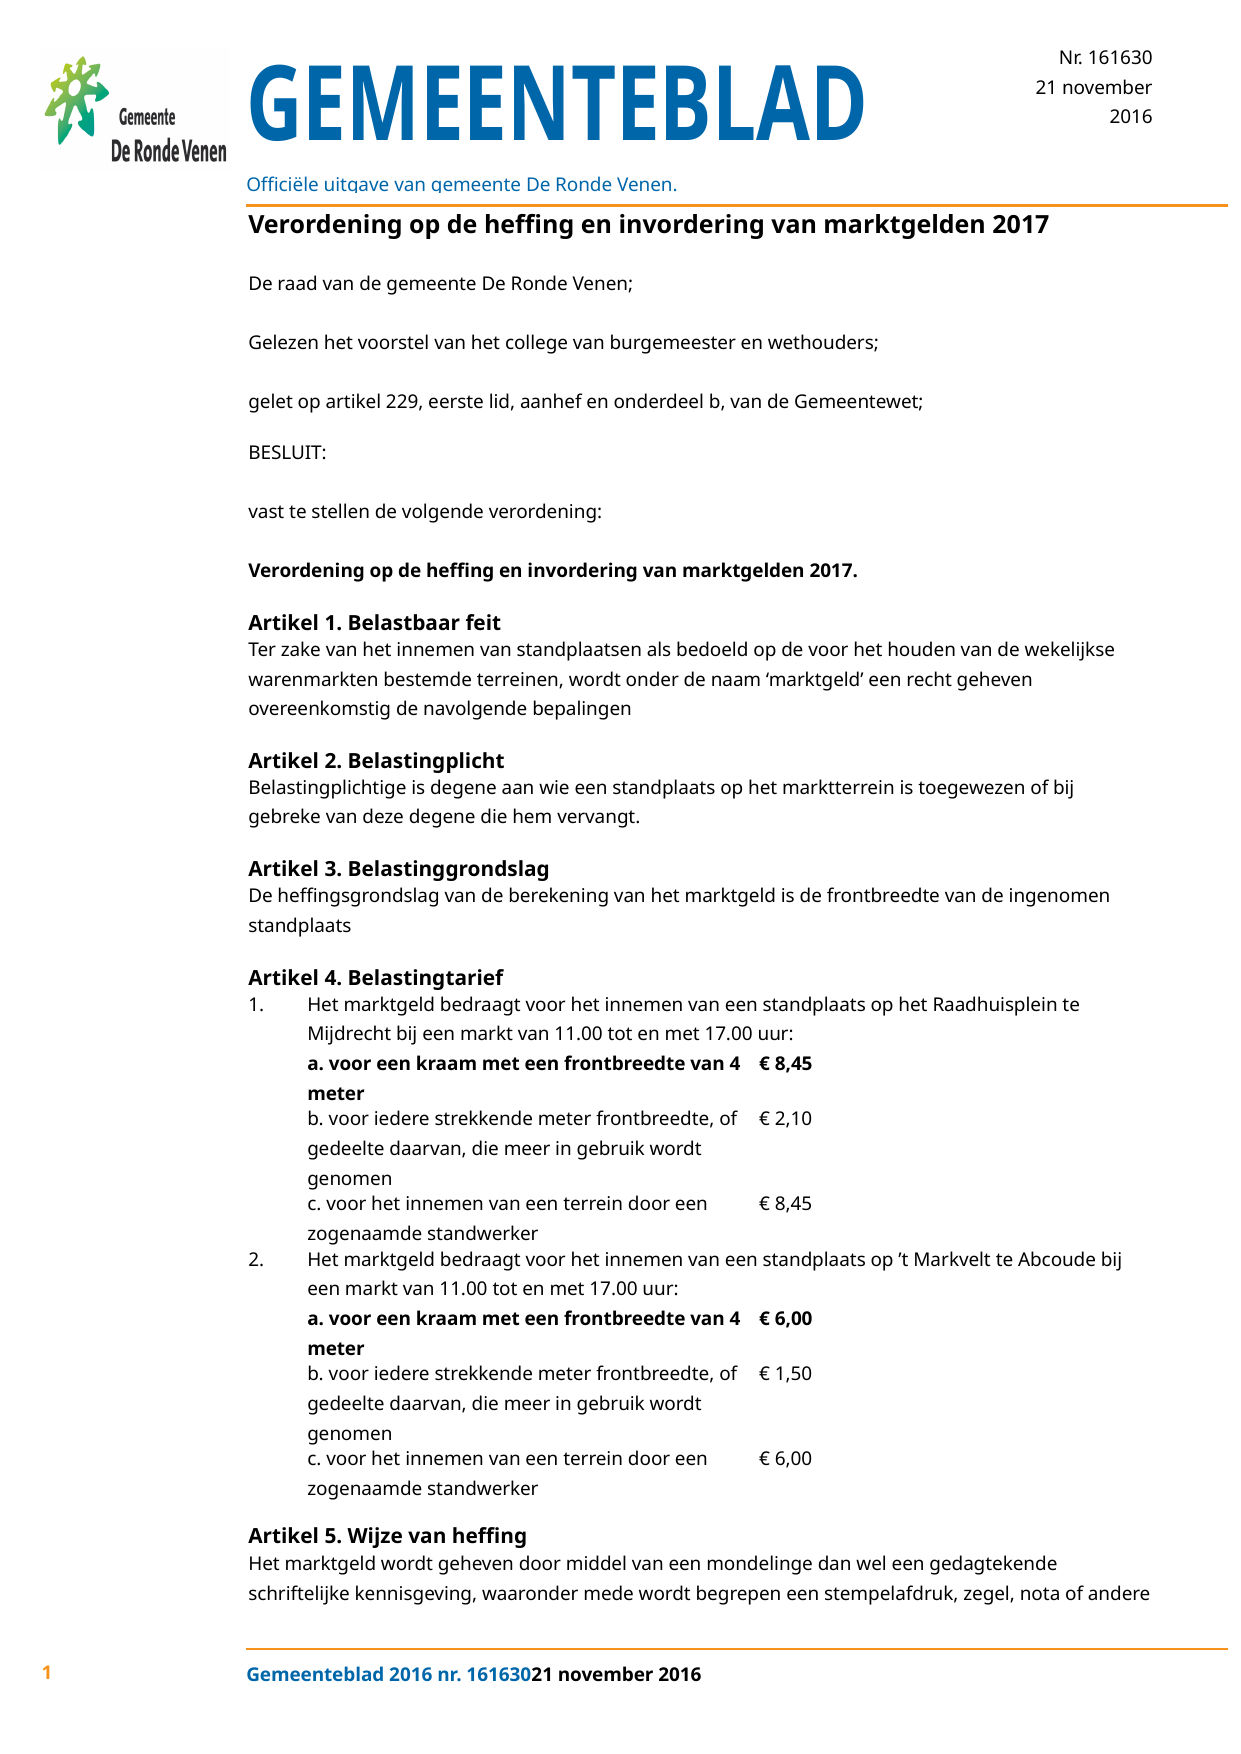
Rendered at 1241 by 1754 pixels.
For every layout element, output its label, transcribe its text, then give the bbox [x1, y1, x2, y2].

table_cell b. voor iedere strekkende meter frontbreedte, of gedeelte daarvan, die meer in gebruik wordt genomen [307, 1106, 759, 1191]
text BESLUIT: [248, 439, 1152, 465]
text Gelezen het voorstel van het college van burgemeester en wethouders; [248, 329, 1152, 355]
text Belastingplichtige is degene aan wie een standplaats op het marktterrein is toegewezen of bij gebreke van deze degene die hem vervangt. [248, 774, 1152, 829]
table_cell c. voor het innemen van een terrein door een zogenaamde standwerker [307, 1191, 759, 1246]
list Het marktgeld bedraagt voor het innemen van een standplaats op het Raadhuisplein te Mijdrecht bij een markt van 11.00 tot en met 17.00 uur: [248, 991, 1152, 1046]
picture [41, 47, 231, 172]
table_cell € 1,50 [759, 1361, 1211, 1445]
table_header a. voor een kraam met een frontbreedte van 4 meter [307, 1305, 759, 1361]
text gelet op artikel 229, eerste lid, aanhef en onderdeel b, van de Gemeentewet; [248, 389, 1152, 414]
text Ter zake van het innemen van standplaatsen als bedoeld op de voor het houden van de wekelijkse warenmarkten bestemde terreinen, wordt onder de naam ‘marktgeld’ een recht geheven overeenkomstig de navolgende bepalingen [248, 636, 1152, 721]
table_cell € 6,00 [759, 1445, 1211, 1501]
table_header a. voor een kraam met een frontbreedte van 4 meter [307, 1050, 759, 1106]
text De raad van de gemeente De Ronde Venen; [248, 270, 1152, 296]
table_header € 6,00 [759, 1305, 1211, 1361]
table_cell € 2,10 [759, 1106, 1211, 1191]
text Verordening op de heffing en invordering van marktgelden 2017. [248, 557, 1152, 583]
table_cell c. voor het innemen van een terrein door een zogenaamde standwerker [307, 1445, 759, 1501]
text Verordening op de heffing en invordering van marktgelden 2017 [248, 207, 1152, 241]
text Artikel 1. Belastbaar feit [248, 608, 1152, 636]
text Artikel 4. Belastingtarief [248, 963, 1152, 991]
table_cell € 8,45 [759, 1191, 1211, 1246]
text vast te stellen de volgende verordening: [248, 498, 1152, 524]
table_header € 8,45 [759, 1050, 1211, 1106]
text Het marktgeld wordt geheven door middel van een mondelinge dan wel een gedagtekende schriftelijke kennisgeving, waaronder mede wordt begrepen een stempelafdruk, zegel, nota of andere [248, 1550, 1152, 1605]
text Artikel 5. Wijze van heffing [248, 1522, 1152, 1550]
text Artikel 2. Belastingplicht [248, 746, 1152, 774]
text De heffingsgrondslag van de berekening van het marktgeld is de frontbreedte van de ingenomen standplaats [248, 883, 1152, 938]
list Het marktgeld bedraagt voor het innemen van een standplaats op ’t Markvelt te Abcoude bij een markt van 11.00 tot en met 17.00 uur: [248, 1246, 1152, 1301]
table_cell b. voor iedere strekkende meter frontbreedte, of gedeelte daarvan, die meer in gebruik wordt genomen [307, 1361, 759, 1445]
text Artikel 3. Belastinggrondslag [248, 854, 1152, 883]
